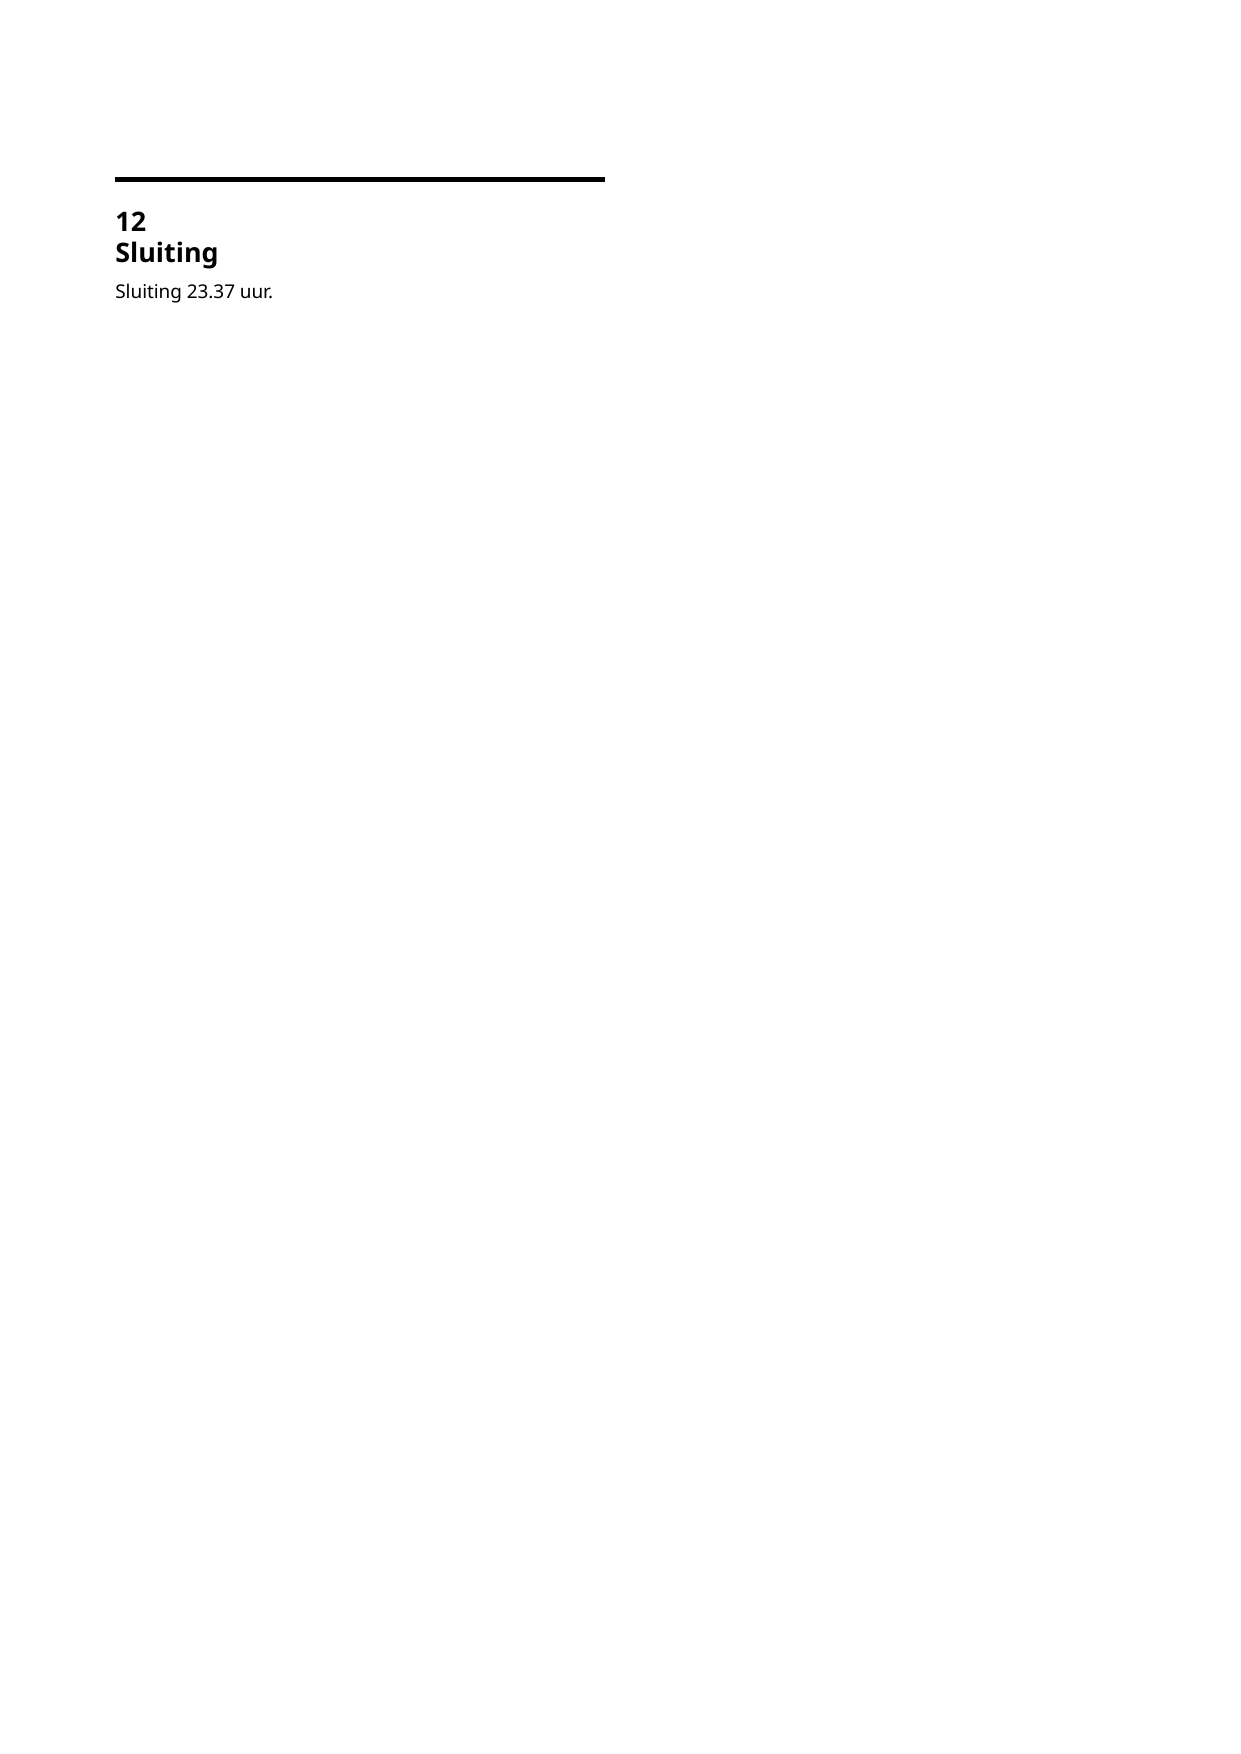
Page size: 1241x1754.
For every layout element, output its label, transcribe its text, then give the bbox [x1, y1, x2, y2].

text 12 [115, 203, 605, 239]
text Sluiting [115, 239, 605, 283]
text Sluiting 23.37 uur. [115, 283, 605, 302]
